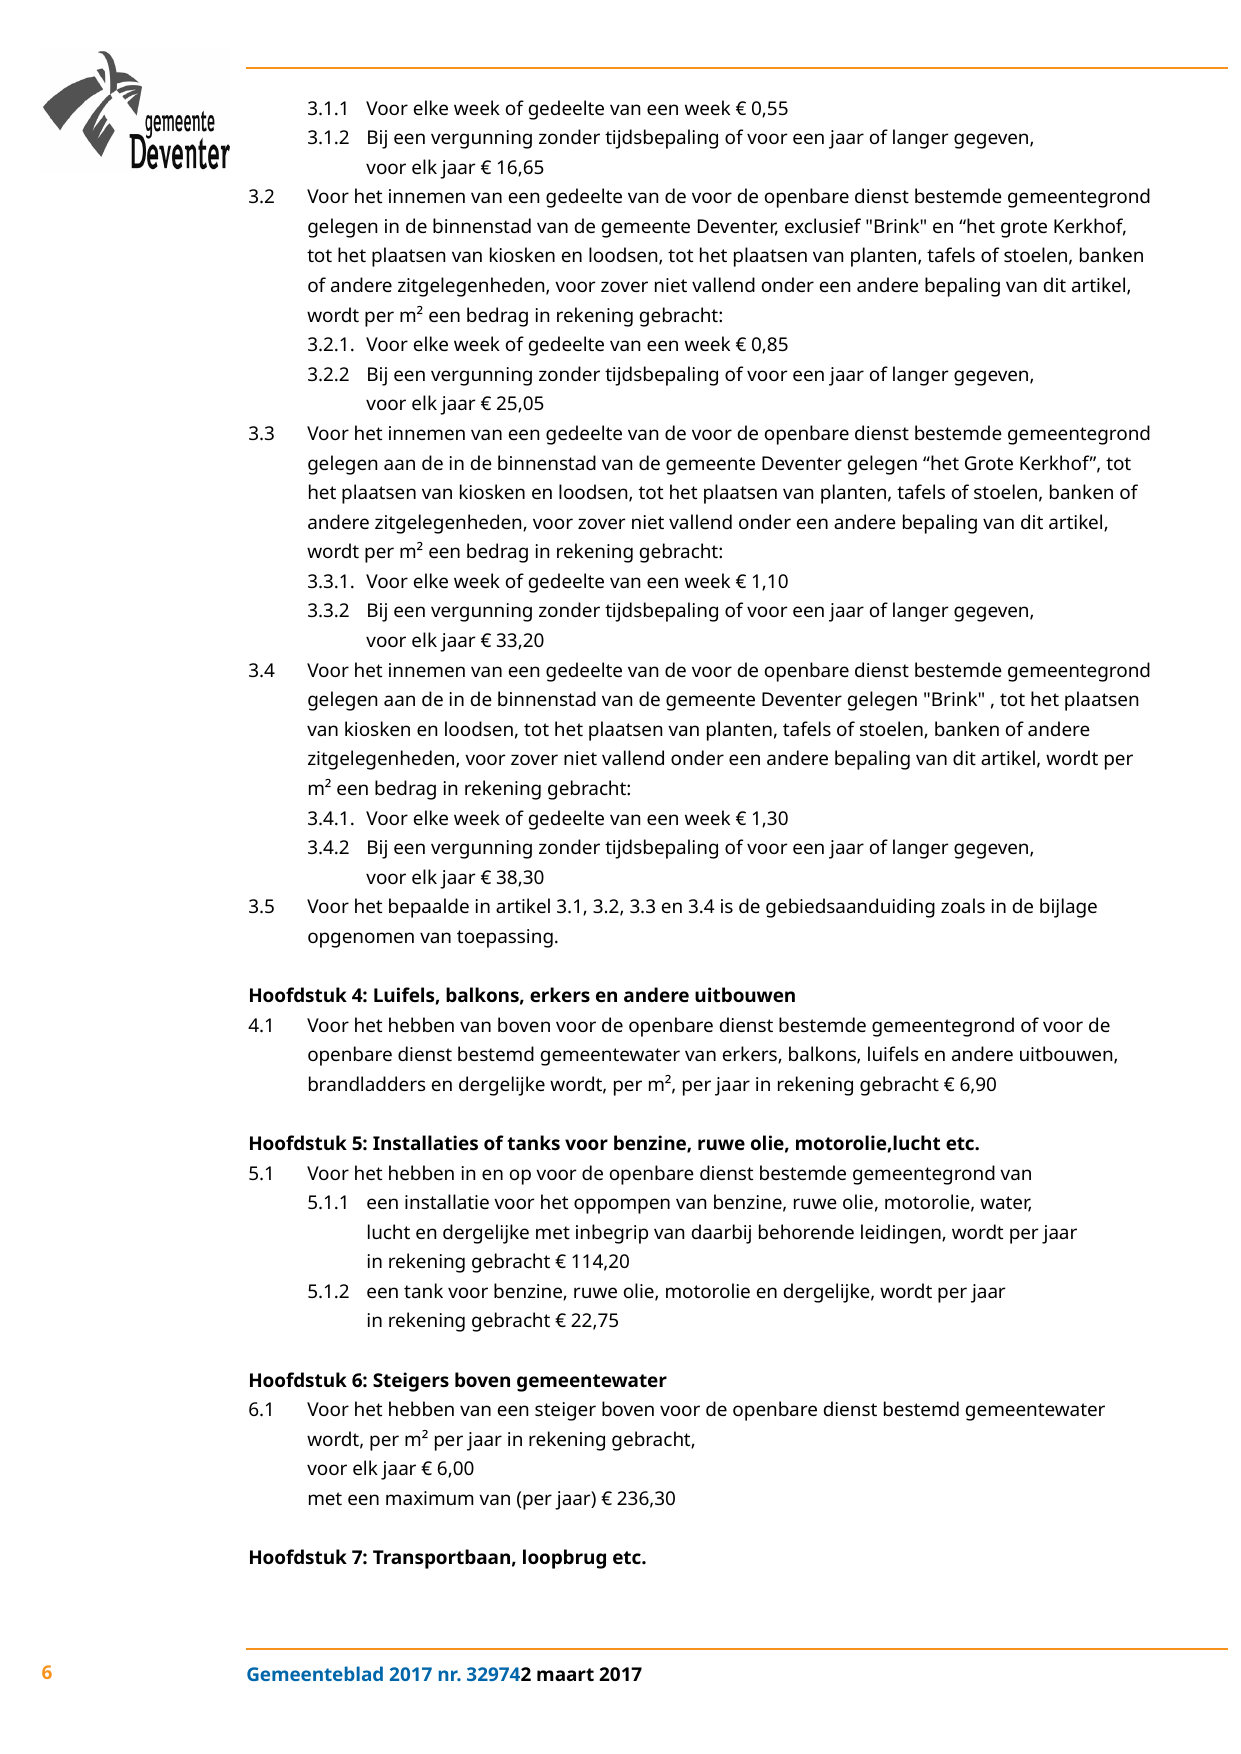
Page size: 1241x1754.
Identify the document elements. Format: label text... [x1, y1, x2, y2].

list Voor het hebben van boven voor de openbare dienst bestemde gemeentegrond of voor de openbare dienst bestemd gemeentewater van erkers, balkons, luifels en andere uitbouwen, brandladders en dergelijke wordt, per m², per jaar in rekening gebracht € 6,90 [248, 1012, 1152, 1097]
list een installatie voor het oppompen van benzine, ruwe olie, motorolie, water, [307, 1189, 1152, 1215]
list Voor elke week of gedeelte van een week € 1,30 [307, 805, 1152, 831]
list Bij een vergunning zonder tijdsbepaling of voor een jaar of langer gegeven, [307, 361, 1152, 387]
list voor elk jaar € 33,20 [307, 627, 1152, 653]
list Bij een vergunning zonder tijdsbepaling of voor een jaar of langer gegeven, [307, 834, 1152, 860]
text Hoofdstuk 5: Installaties of tanks voor benzine, ruwe olie, motorolie,lucht etc. [248, 1130, 1152, 1156]
list voor elk jaar € 6,00 [248, 1456, 1152, 1481]
list Voor het hebben in en op voor de openbare dienst bestemde gemeentegrond van [248, 1160, 1152, 1186]
list voor elk jaar € 25,05 [307, 391, 1152, 416]
text Hoofdstuk 7: Transportbaan, loopbrug etc. [248, 1544, 1152, 1570]
picture [41, 47, 231, 172]
list met een maximum van (per jaar) € 236,30 [248, 1485, 1152, 1511]
list Voor elke week of gedeelte van een week € 1,10 [307, 568, 1152, 594]
list Bij een vergunning zonder tijdsbepaling of voor een jaar of langer gegeven, [307, 124, 1152, 150]
list Voor het innemen van een gedeelte van de voor de openbare dienst bestemde gemeentegrond gelegen aan de in de binnenstad van de gemeente Deventer gelegen "Brink" , tot het plaatsen van kiosken en loodsen, tot het plaatsen van planten, tafels of stoelen, banken of andere zitgelegenheden, voor zover niet vallend onder een andere bepaling van dit artikel, wordt per m² een bedrag in rekening gebracht: [248, 657, 1152, 801]
list Bij een vergunning zonder tijdsbepaling of voor een jaar of langer gegeven, [307, 598, 1152, 623]
list voor elk jaar € 38,30 [307, 864, 1152, 890]
list Voor elke week of gedeelte van een week € 0,85 [307, 331, 1152, 357]
list Voor het innemen van een gedeelte van de voor de openbare dienst bestemde gemeentegrond gelegen aan de in de binnenstad van de gemeente Deventer gelegen “het Grote Kerkhof”, tot het plaatsen van kiosken en loodsen, tot het plaatsen van planten, tafels of stoelen, banken of andere zitgelegenheden, voor zover niet vallend onder een andere bepaling van dit artikel, wordt per m² een bedrag in rekening gebracht: [248, 420, 1152, 564]
list Voor het bepaalde in artikel 3.1, 3.2, 3.3 en 3.4 is de gebiedsaanduiding zoals in de bijlage opgenomen van toepassing. [248, 893, 1152, 949]
list in rekening gebracht € 22,75 [307, 1308, 1152, 1333]
list lucht en dergelijke met inbegrip van daarbij behorende leidingen, wordt per jaar [307, 1219, 1152, 1245]
list Voor het hebben van een steiger boven voor de openbare dienst bestemd gemeentewater wordt, per m² per jaar in rekening gebracht, [248, 1396, 1152, 1452]
text Hoofdstuk 4: Luifels, balkons, erkers en andere uitbouwen [248, 982, 1152, 1008]
list Voor elke week of gedeelte van een week € 0,55 [307, 95, 1152, 121]
list Voor het innemen van een gedeelte van de voor de openbare dienst bestemde gemeentegrond gelegen in de binnenstad van de gemeente Deventer, exclusief "Brink" en “het grote Kerkhof, tot het plaatsen van kiosken en loodsen, tot het plaatsen van planten, tafels of stoelen, banken of andere zitgelegenheden, voor zover niet vallend onder een andere bepaling van dit artikel, wordt per m² een bedrag in rekening gebracht: [248, 183, 1152, 328]
list in rekening gebracht € 114,20 [307, 1248, 1152, 1274]
list een tank voor benzine, ruwe olie, motorolie en dergelijke, wordt per jaar [307, 1278, 1152, 1304]
list voor elk jaar € 16,65 [307, 154, 1152, 180]
text Hoofdstuk 6: Steigers boven gemeentewater [248, 1367, 1152, 1393]
